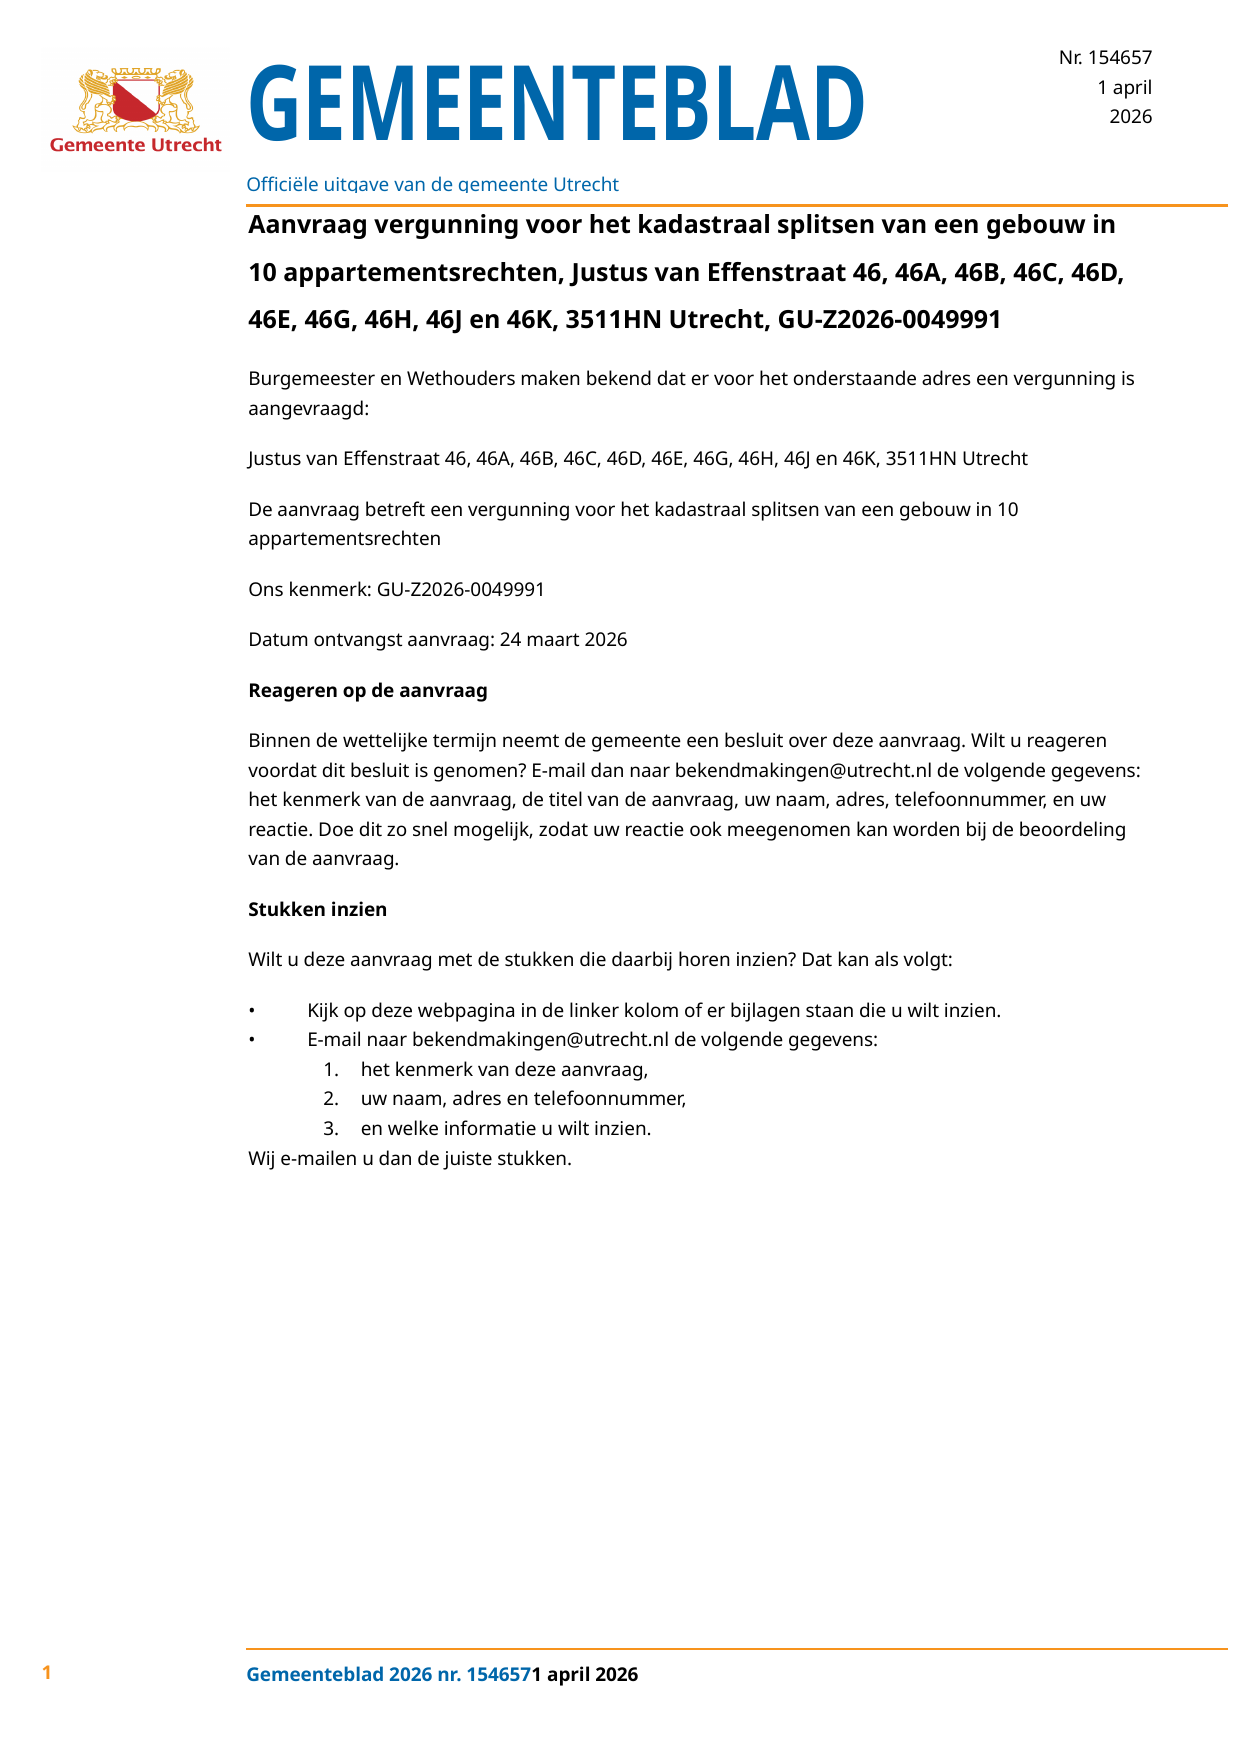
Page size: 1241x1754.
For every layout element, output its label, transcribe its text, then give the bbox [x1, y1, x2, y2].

text Burgemeester en Wethouders maken bekend dat er voor het onderstaande adres een vergunning is aangevraagd: [248, 366, 1152, 421]
text Aanvraag vergunning voor het kadastraal splitsen van een gebouw in 10 appartementsrechten, Justus van Effenstraat 46, 46A, 46B, 46C, 46D, 46E, 46G, 46H, 46J en 46K, 3511HN Utrecht, GU-Z2026-0049991 [248, 207, 1152, 336]
list het kenmerk van deze aanvraag, [323, 1056, 1152, 1082]
list E-mail naar bekendmakingen@utrecht.nl de volgende gegevens: [248, 1026, 1152, 1052]
text Wij e-mailen u dan de juiste stukken. [248, 1145, 1152, 1170]
text Ons kenmerk: GU-Z2026-0049991 [248, 576, 1152, 602]
list Kijk op deze webpagina in de linker kolom of er bijlagen staan die u wilt inzien. [248, 997, 1152, 1022]
text Binnen de wettelijke termijn neemt de gemeente een besluit over deze aanvraag. Wilt u reageren voordat dit besluit is genomen? E-mail dan naar bekendmakingen@utrecht.nl de volgende gegevens: het kenmerk van de aanvraag, de titel van de aanvraag, uw naam, adres, telefoonnummer, en uw reactie. Doe dit zo snel mogelijk, zodat uw reactie ook meegenomen kan worden bij de beoordeling van de aanvraag. [248, 727, 1152, 871]
list uw naam, adres en telefoonnummer, [323, 1086, 1152, 1111]
text Reageren op de aanvraag [248, 677, 1152, 702]
text Datum ontvangst aanvraag: 24 maart 2026 [248, 626, 1152, 652]
text De aanvraag betreft een vergunning voor het kadastraal splitsen van een gebouw in 10 appartementsrechten [248, 496, 1152, 551]
picture [41, 47, 231, 172]
list en welke informatie u wilt inzien. [323, 1115, 1152, 1141]
text Justus van Effenstraat 46, 46A, 46B, 46C, 46D, 46E, 46G, 46H, 46J en 46K, 3511HN Utrecht [248, 446, 1152, 471]
text Wilt u deze aanvraag met de stukken die daarbij horen inzien? Dat kan als volgt: [248, 946, 1152, 972]
text Stukken inzien [248, 896, 1152, 922]
